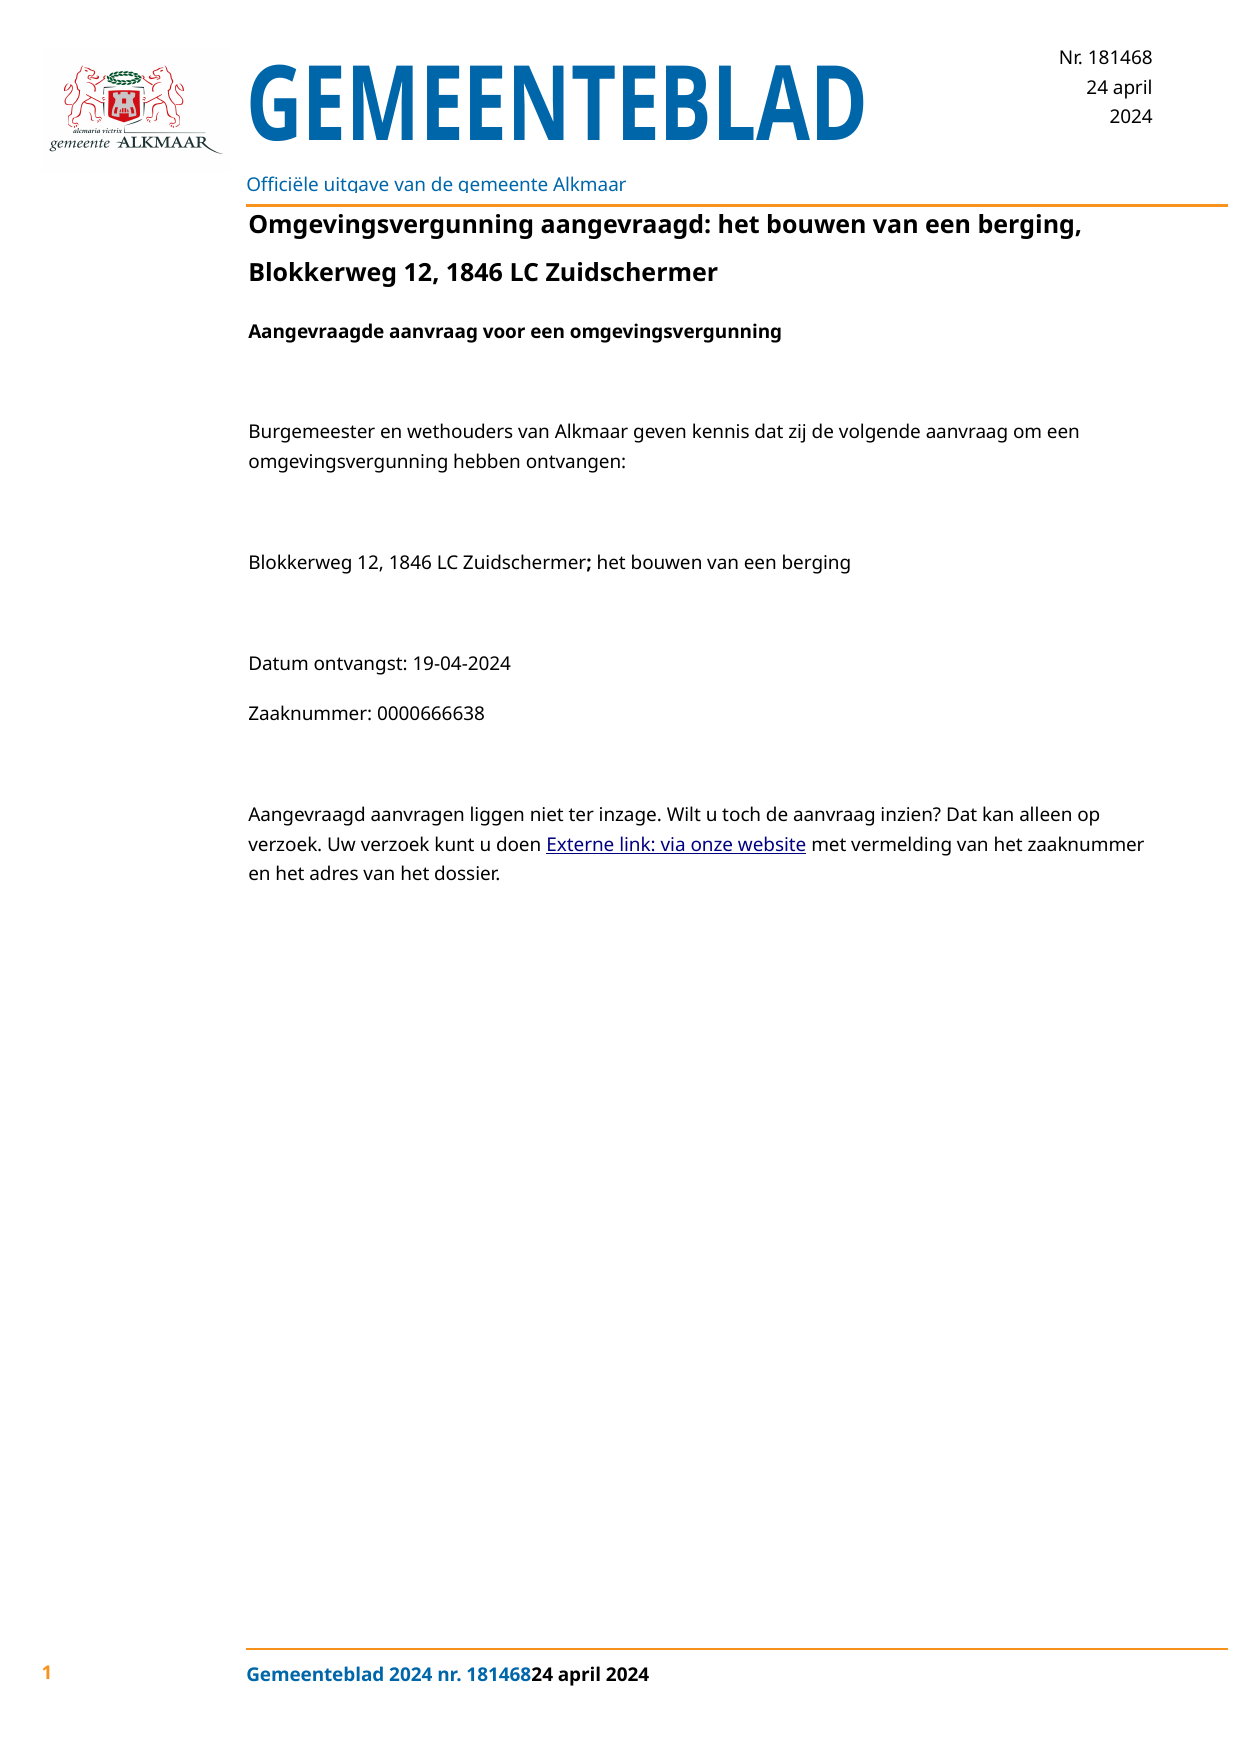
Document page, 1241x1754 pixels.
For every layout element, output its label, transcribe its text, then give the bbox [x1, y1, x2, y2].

text Omgevingsvergunning aangevraagd: het bouwen van een berging, Blokkerweg 12, 1846 LC Zuidschermer [248, 207, 1152, 288]
text Zaaknummer: 0000666638 [248, 700, 1152, 726]
text Burgemeester en wethouders van Alkmaar geven kennis dat zij de volgende aanvraag om een omgevingsvergunning hebben ontvangen: [248, 419, 1152, 474]
text Blokkerweg 12, 1846 LC Zuidschermer; het bouwen van een berging [248, 549, 1152, 575]
text Datum ontvangst: 19-04-2024 [248, 650, 1152, 676]
text Aangevraagde aanvraag voor een omgevingsvergunning [248, 318, 1152, 344]
text Aangevraagd aanvragen liggen niet ter inzage. Wilt u toch de aanvraag inzien? Dat kan alleen op verzoek. Uw verzoek kunt u doen Externe link: via onze website met vermelding van het zaaknummer en het adres van het dossier. [248, 801, 1152, 886]
picture [41, 47, 231, 172]
